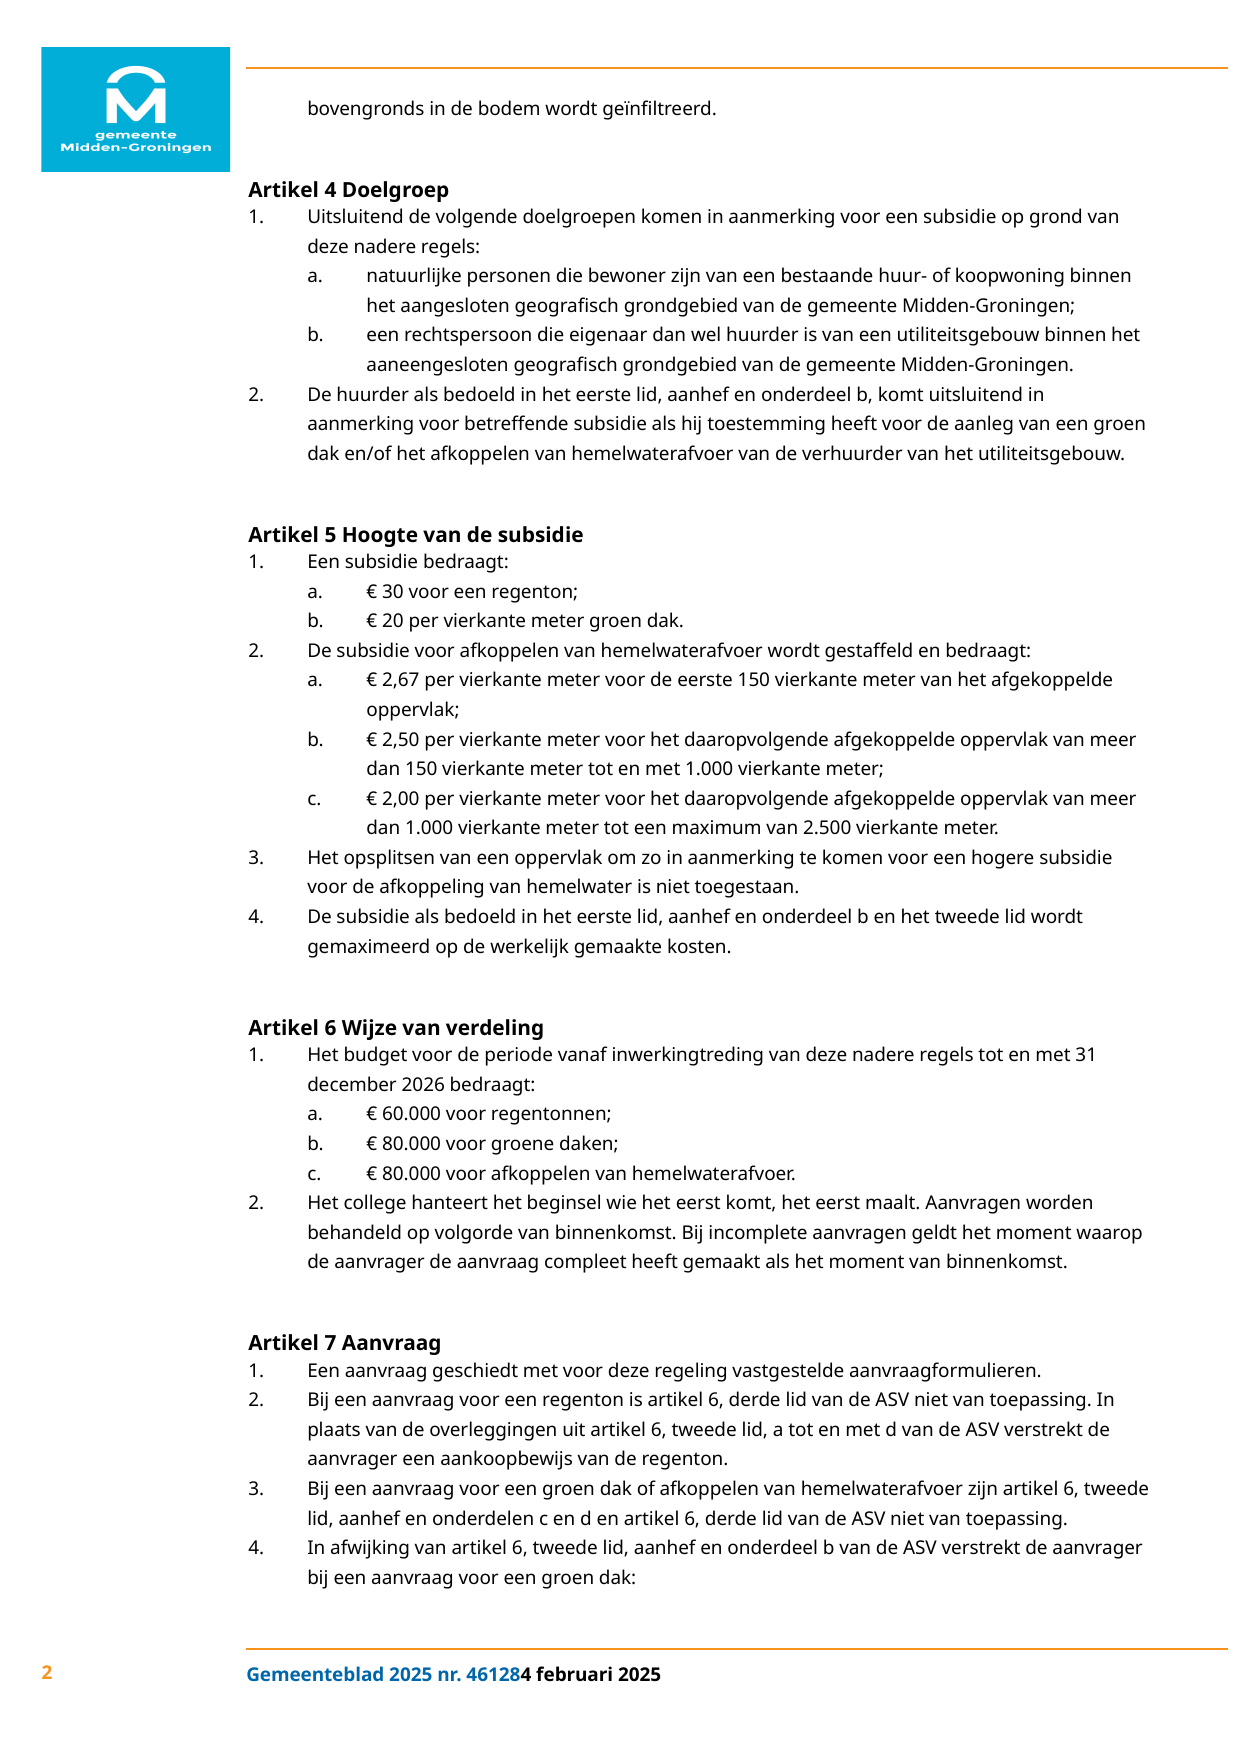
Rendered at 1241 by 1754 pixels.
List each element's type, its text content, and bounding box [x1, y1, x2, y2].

list € 2,50 per vierkante meter voor het daaropvolgende afgekoppelde oppervlak van meer dan 150 vierkante meter tot en met 1.000 vierkante meter; [307, 726, 1152, 781]
list een rechtspersoon die eigenaar dan wel huurder is van een utiliteitsgebouw binnen het aaneengesloten geografisch grondgebied van de gemeente Midden-Groningen. [307, 322, 1152, 377]
list € 20 per vierkante meter groen dak. [307, 607, 1152, 633]
list € 2,67 per vierkante meter voor de eerste 150 vierkante meter van het afgekoppelde oppervlak; [307, 667, 1152, 722]
list natuurlijke personen die bewoner zijn van een bestaande huur- of koopwoning binnen het aangesloten geografisch grondgebied van de gemeente Midden-Groningen; [307, 262, 1152, 318]
list Het budget voor de periode vanaf inwerkingtreding van deze nadere regels tot en met 31 december 2026 bedraagt: [248, 1041, 1152, 1097]
list Het college hanteert het beginsel wie het eerst komt, het eerst maalt. Aanvragen worden behandeld op volgorde van binnenkomst. Bij incomplete aanvragen geldt het moment waarop de aanvrager de aanvraag compleet heeft gemaakt als het moment van binnenkomst. [248, 1189, 1152, 1274]
list De subsidie voor afkoppelen van hemelwaterafvoer wordt gestaffeld en bedraagt: [248, 637, 1152, 663]
list € 30 voor een regenton; [307, 578, 1152, 604]
list In afwijking van artikel 6, tweede lid, aanhef en onderdeel b van de ASV verstrekt de aanvrager bij een aanvraag voor een groen dak: [248, 1534, 1152, 1590]
text Artikel 6 Wijze van verdeling [248, 1013, 1152, 1041]
list € 60.000 voor regentonnen; [307, 1101, 1152, 1126]
list Uitsluitend de volgende doelgroepen komen in aanmerking voor een subsidie op grond van deze nadere regels: [248, 203, 1152, 258]
list Bij een aanvraag voor een groen dak of afkoppelen van hemelwaterafvoer zijn artikel 6, tweede lid, aanhef en onderdelen c en d en artikel 6, derde lid van de ASV niet van toepassing. [248, 1475, 1152, 1531]
list € 2,00 per vierkante meter voor het daaropvolgende afgekoppelde oppervlak van meer dan 1.000 vierkante meter tot een maximum van 2.500 vierkante meter. [307, 785, 1152, 840]
text Artikel 7 Aanvraag [248, 1328, 1152, 1357]
list Een subsidie bedraagt: [248, 548, 1152, 574]
list De huurder als bedoeld in het eerste lid, aanhef en onderdeel b, komt uitsluitend in aanmerking voor betreffende subsidie als hij toestemming heeft voor de aanleg van een groen dak en/of het afkoppelen van hemelwaterafvoer van de verhuurder van het utiliteitsgebouw. [248, 381, 1152, 466]
picture [107, 89, 165, 122]
text Artikel 4 Doelgroep [248, 175, 1152, 203]
list De subsidie als bedoeld in het eerste lid, aanhef en onderdeel b en het tweede lid wordt gemaximeerd op de werkelijk gemaakte kosten. [248, 903, 1152, 959]
list Een aanvraag geschiedt met voor deze regeling vastgestelde aanvraagformulieren. [248, 1357, 1152, 1383]
list Bij een aanvraag voor een regenton is artikel 6, derde lid van de ASV niet van toepassing. In plaats van de overleggingen uit artikel 6, tweede lid, a tot en met d van de ASV verstrekt de aanvrager een aankoopbewijs van de regenton. [248, 1386, 1152, 1471]
list Het opsplitsen van een oppervlak om zo in aanmerking te komen voor een hogere subsidie voor de afkoppeling van hemelwater is niet toegestaan. [248, 844, 1152, 899]
list € 80.000 voor afkoppelen van hemelwaterafvoer. [307, 1160, 1152, 1185]
picture [184, 146, 190, 153]
text Artikel 5 Hoogte van de subsidie [248, 520, 1152, 548]
picture [108, 66, 164, 82]
list € 80.000 voor groene daken; [307, 1130, 1152, 1156]
list bovengronds in de bodem wordt geïnfiltreerd. [248, 95, 1152, 121]
